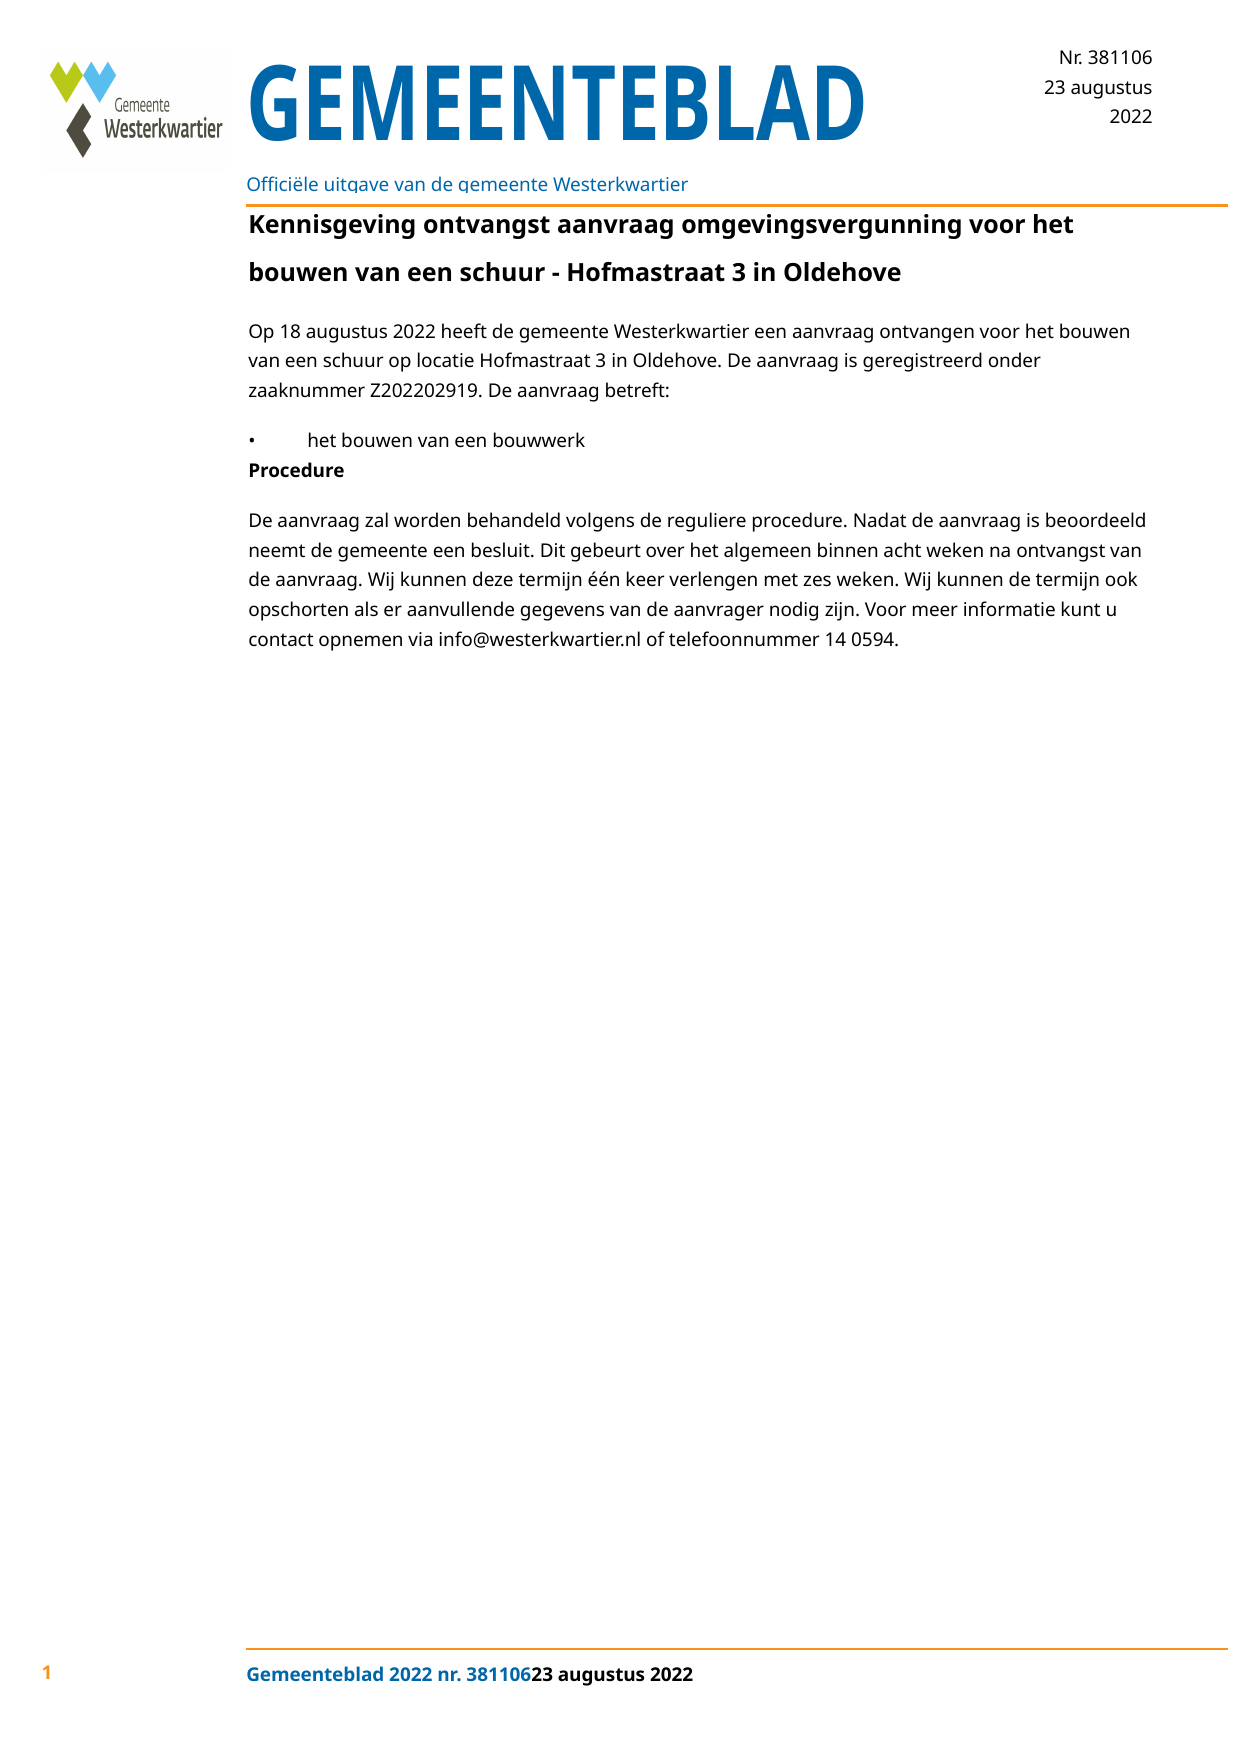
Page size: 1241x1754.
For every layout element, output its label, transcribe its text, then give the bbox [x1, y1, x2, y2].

picture [41, 47, 231, 172]
text Kennisgeving ontvangst aanvraag omgevingsvergunning voor het bouwen van een schuur - Hofmastraat 3 in Oldehove [248, 207, 1152, 288]
text De aanvraag zal worden behandeld volgens de reguliere procedure. Nadat de aanvraag is beoordeeld neemt de gemeente een besluit. Dit gebeurt over het algemeen binnen acht weken na ontvangst van de aanvraag. Wij kunnen deze termijn één keer verlengen met zes weken. Wij kunnen de termijn ook opschorten als er aanvullende gegevens van de aanvrager nodig zijn. Voor meer informatie kunt u contact opnemen via info@westerkwartier.nl of telefoonnummer 14 0594. [248, 507, 1152, 652]
text Op 18 augustus 2022 heeft de gemeente Westerkwartier een aanvraag ontvangen voor het bouwen van een schuur op locatie Hofmastraat 3 in Oldehove. De aanvraag is geregistreerd onder zaaknummer Z202202919. De aanvraag betreft: [248, 318, 1152, 403]
text Procedure [248, 457, 1152, 483]
list het bouwen van een bouwwerk [248, 427, 1152, 453]
